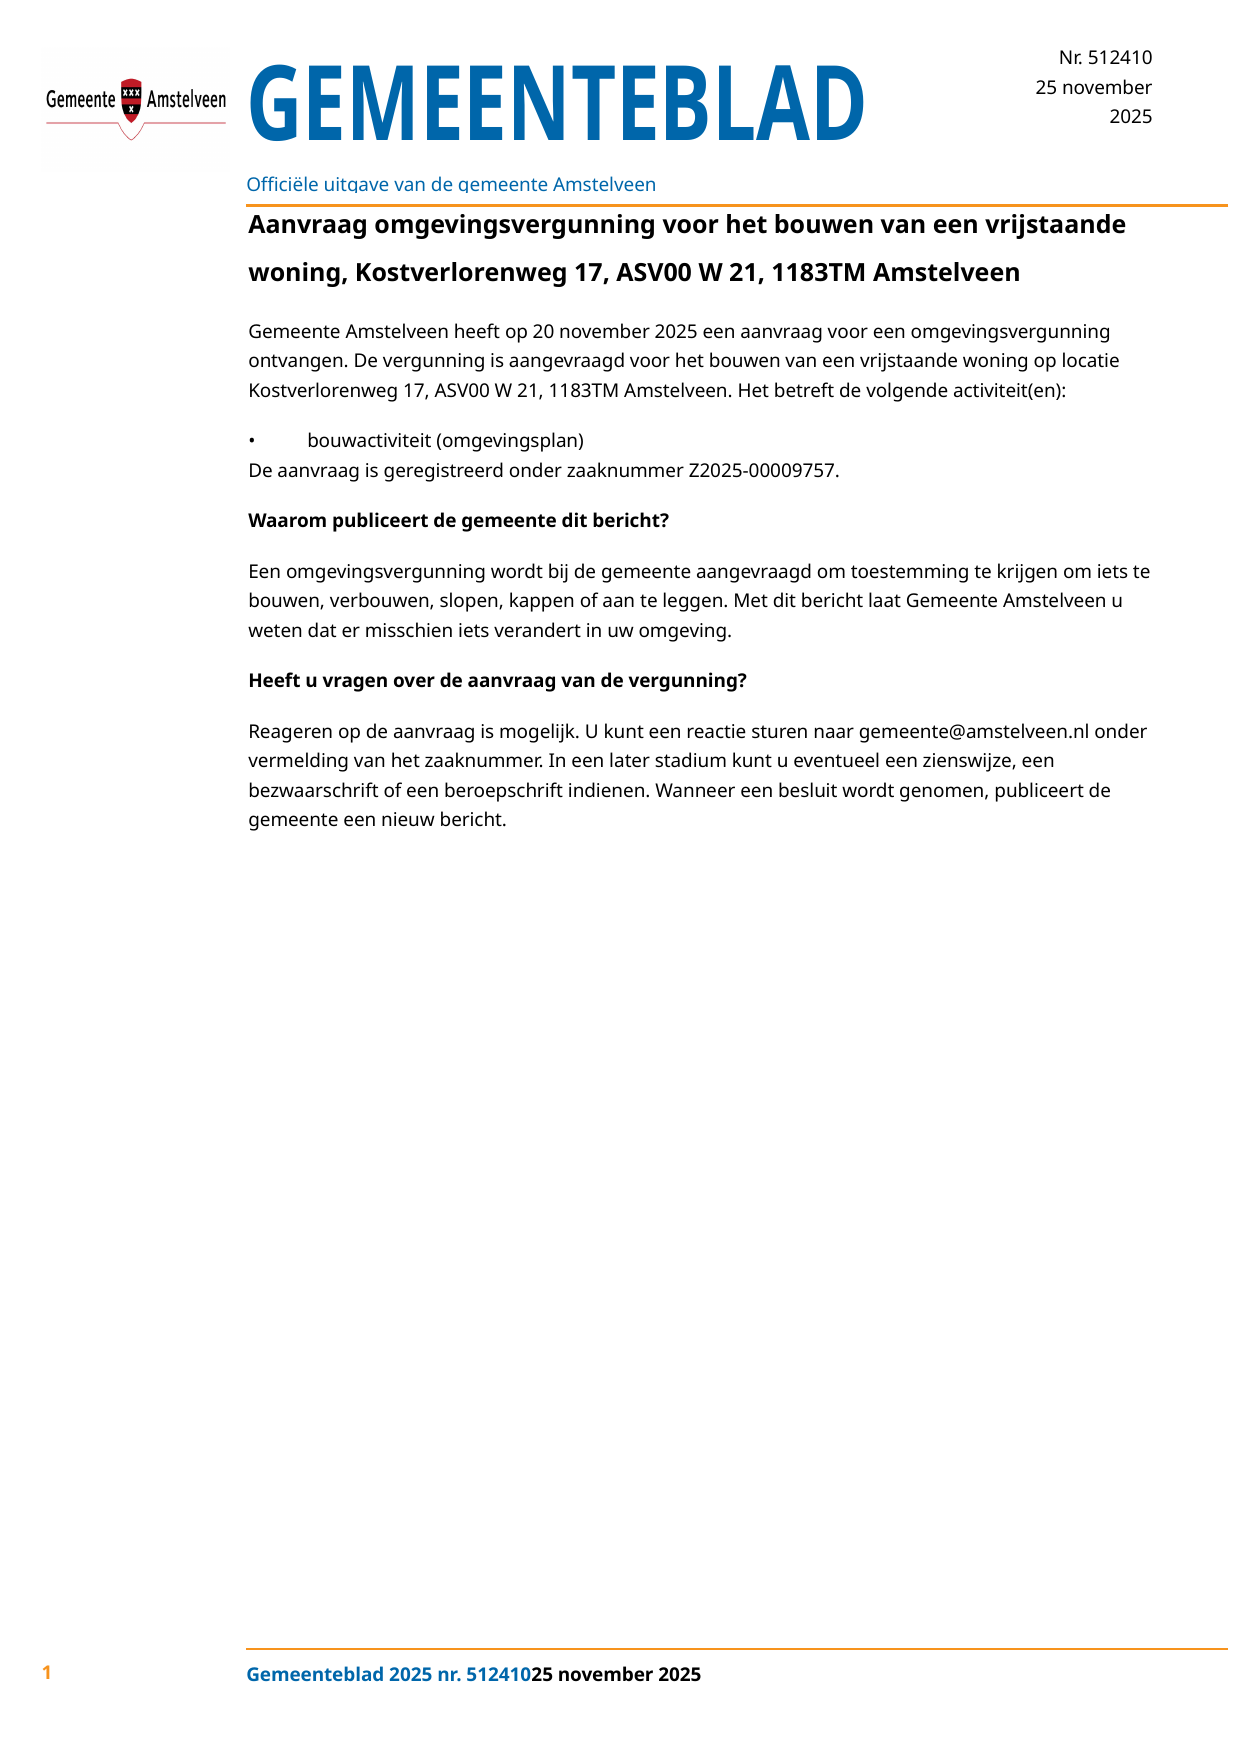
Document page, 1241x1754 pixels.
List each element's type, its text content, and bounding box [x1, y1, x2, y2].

picture [41, 47, 231, 172]
text Waarom publiceert de gemeente dit bericht? [248, 507, 1152, 533]
text Gemeente Amstelveen heeft op 20 november 2025 een aanvraag voor een omgevingsvergunning ontvangen. De vergunning is aangevraagd voor het bouwen van een vrijstaande woning op locatie Kostverlorenweg 17, ASV00 W 21, 1183TM Amstelveen. Het betreft de volgende activiteit(en): [248, 318, 1152, 403]
text Heeft u vragen over de aanvraag van de vergunning? [248, 667, 1152, 693]
text Een omgevingsvergunning wordt bij de gemeente aangevraagd om toestemming te krijgen om iets te bouwen, verbouwen, slopen, kappen of aan te leggen. Met dit bericht laat Gemeente Amstelveen u weten dat er misschien iets verandert in uw omgeving. [248, 558, 1152, 643]
text Aanvraag omgevingsvergunning voor het bouwen van een vrijstaande woning, Kostverlorenweg 17, ASV00 W 21, 1183TM Amstelveen [248, 207, 1152, 288]
list bouwactiviteit (omgevingsplan) [248, 427, 1152, 453]
text De aanvraag is geregistreerd onder zaaknummer Z2025-00009757. [248, 457, 1152, 483]
text Reageren op de aanvraag is mogelijk. U kunt een reactie sturen naar gemeente@amstelveen.nl onder vermelding van het zaaknummer. In een later stadium kunt u eventueel een zienswijze, een bezwaarschrift of een beroepschrift indienen. Wanneer een besluit wordt genomen, publiceert de gemeente een nieuw bericht. [248, 718, 1152, 832]
